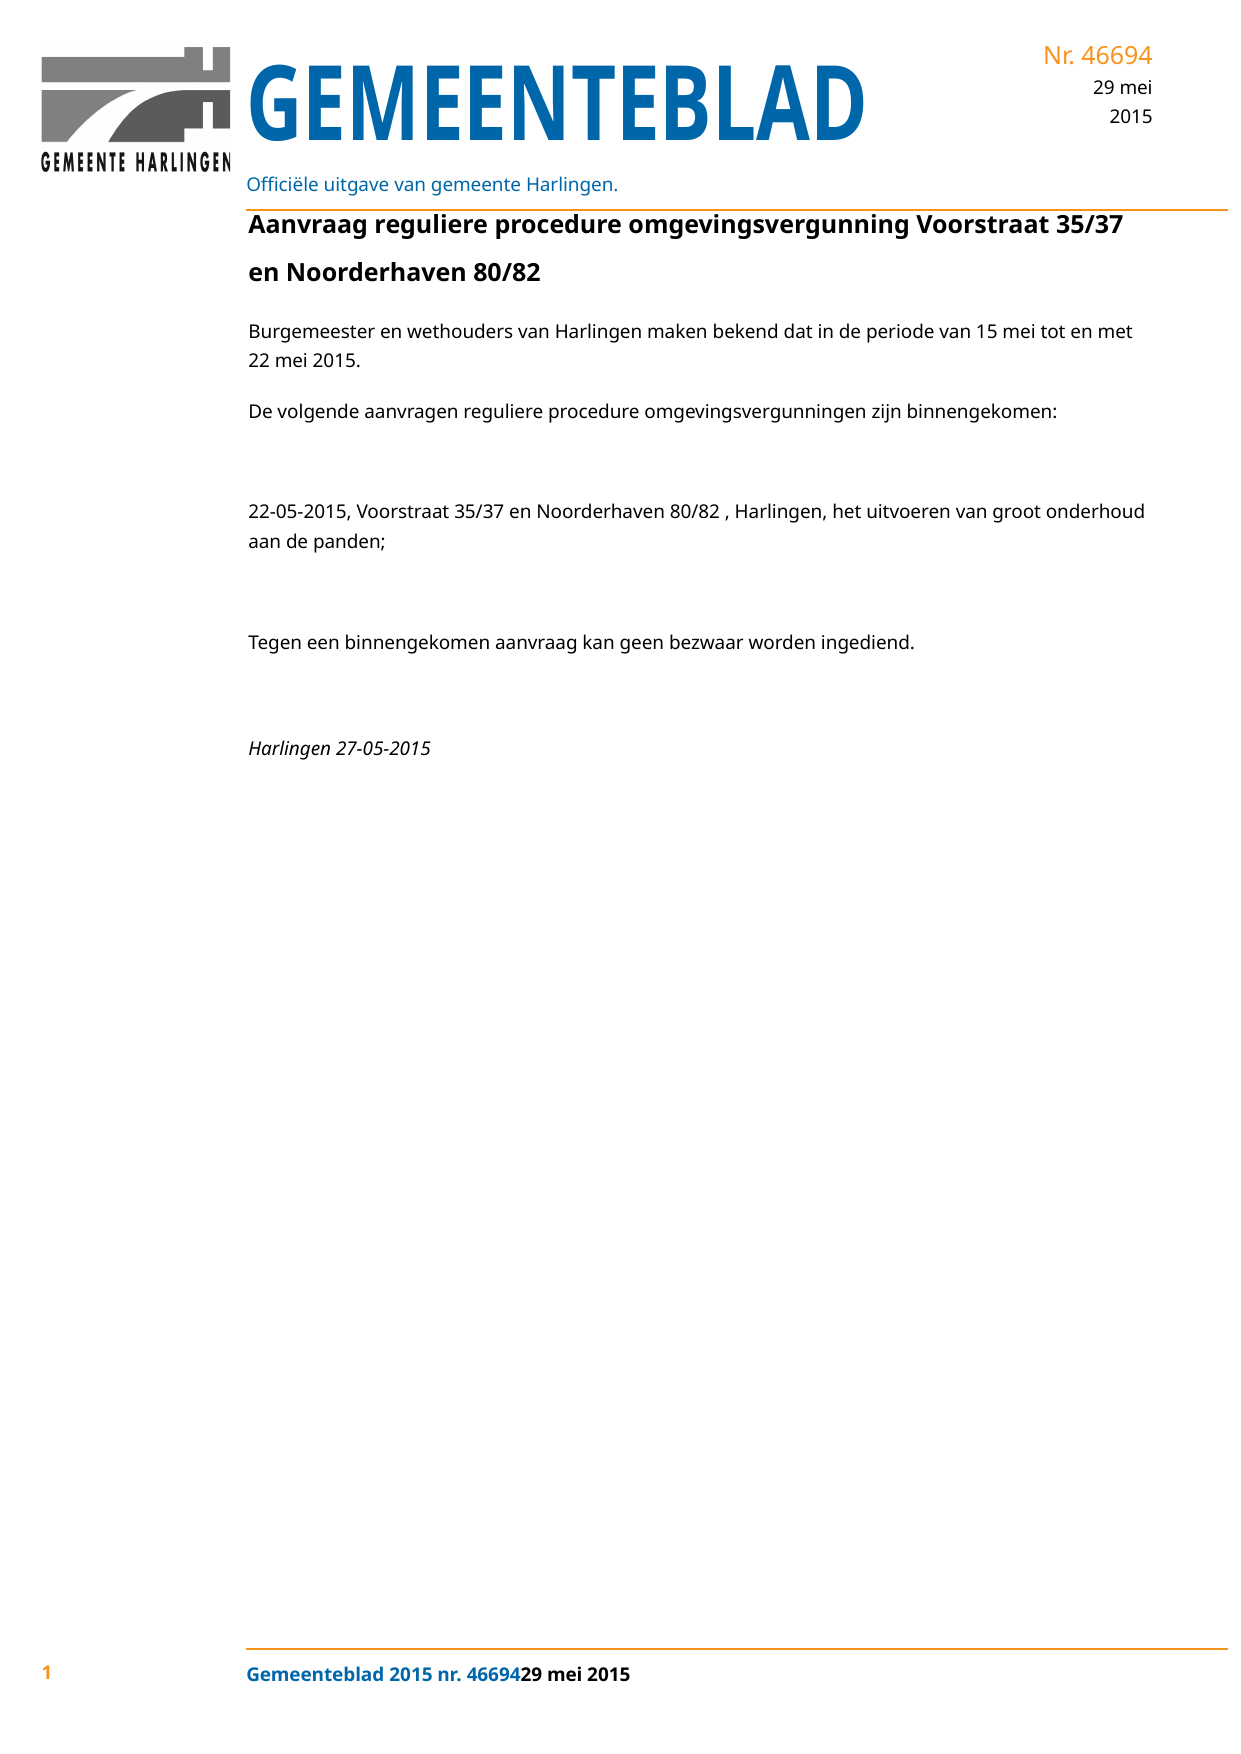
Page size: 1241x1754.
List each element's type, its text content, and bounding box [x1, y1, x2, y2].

picture [41, 47, 231, 172]
text Burgemeester en wethouders van Harlingen maken bekend dat in de periode van 15 mei tot en met 22 mei 2015. [248, 318, 1152, 373]
text 22-05-2015, Voorstraat 35/37 en Noorderhaven 80/82 , Harlingen, het uitvoeren van groot onderhoud aan de panden; [248, 499, 1152, 554]
text Harlingen 27-05-2015 [248, 735, 1152, 761]
text Aanvraag reguliere procedure omgevingsvergunning Voorstraat 35/37 en Noorderhaven 80/82 [248, 211, 1152, 288]
text Tegen een binnengekomen aanvraag kan geen bezwaar worden ingediend. [248, 629, 1152, 655]
text De volgende aanvragen reguliere procedure omgevingsvergunningen zijn binnengekomen: [248, 398, 1152, 424]
